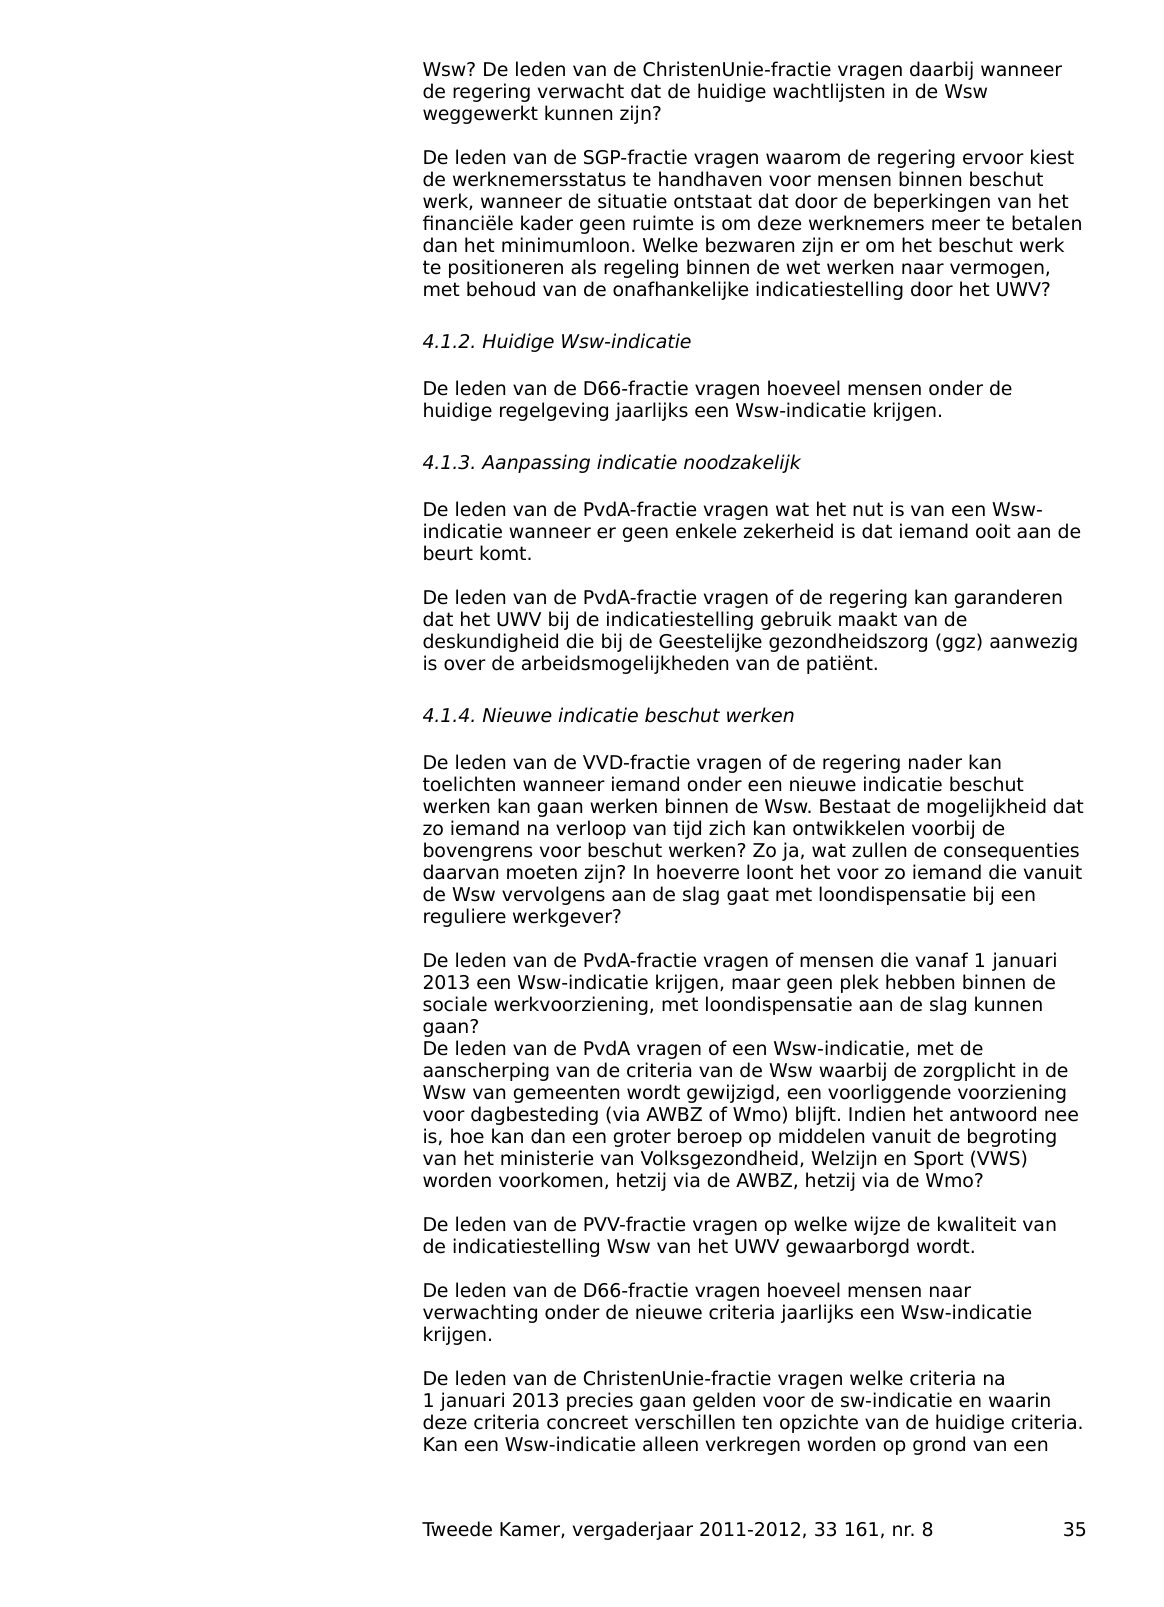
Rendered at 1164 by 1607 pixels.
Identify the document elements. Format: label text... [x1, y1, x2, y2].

text De leden van de PvdA-fractie vragen wat het nut is van een Wsw-indicatie wanneer er geen enkele zekerheid is dat iemand ooit aan de beurt komt. [422, 499, 1087, 565]
text De leden van de ChristenUnie-fractie vragen welke criteria na 1 januari 2013 precies gaan gelden voor de sw-indicatie en waarin deze criteria concreet verschillen ten opzichte van de huidige criteria. Kan een Wsw-indicatie alleen verkregen worden op grond van een [422, 1368, 1087, 1456]
text De leden van de D66-fractie vragen hoeveel mensen naar verwachting onder de nieuwe criteria jaarlijks een Wsw-indicatie krijgen. [422, 1280, 1087, 1346]
text De leden van de VVD-fractie vragen of de regering nader kan toelichten wanneer iemand onder een nieuwe indicatie beschut werken kan gaan werken binnen de Wsw. Bestaat de mogelijkheid dat zo iemand na verloop van tijd zich kan ontwikkelen voorbij de bovengrens voor beschut werken? Zo ja, wat zullen de consequenties daarvan moeten zijn? In hoeverre loont het voor zo iemand die vanuit de Wsw vervolgens aan de slag gaat met loondispensatie bij een reguliere werkgever? [422, 752, 1087, 928]
text De leden van de D66-fractie vragen hoeveel mensen onder de huidige regelgeving jaarlijks een Wsw-indicatie krijgen. [422, 378, 1087, 422]
text De leden van de PvdA-fractie vragen of de regering kan garanderen dat het UWV bij de indicatiestelling gebruik maakt van de deskundigheid die bij de Geestelijke gezondheidszorg (ggz) aanwezig is over de arbeidsmogelijkheden van de patiënt. [422, 587, 1087, 675]
text De leden van de SGP-fractie vragen waarom de regering ervoor kiest de werknemersstatus te handhaven voor mensen binnen beschut werk, wanneer de situatie ontstaat dat door de beperkingen van het financiële kader geen ruimte is om deze werknemers meer te betalen dan het minimumloon. Welke bezwaren zijn er om het beschut werk te positioneren als regeling binnen de wet werken naar vermogen, met behoud van de onafhankelijke indicatiestelling door het UWV? [422, 147, 1087, 301]
text De leden van de PvdA vragen of een Wsw-indicatie, met de aanscherping van de criteria van de Wsw waarbij de zorgplicht in de Wsw van gemeenten wordt gewijzigd, een voorliggende voorziening voor dagbesteding (via AWBZ of Wmo) blijft. Indien het antwoord nee is, hoe kan dan een groter beroep op middelen vanuit de begroting van het ministerie van Volksgezondheid, Welzijn en Sport (VWS) worden voorkomen, hetzij via de AWBZ, hetzij via de Wmo? [422, 1038, 1087, 1192]
text De leden van de PVV-fractie vragen op welke wijze de kwaliteit van de indicatiestelling Wsw van het UWV gewaarborgd wordt. [422, 1214, 1087, 1258]
subtitle 4.1.2. Huidige Wsw-indicatie [422, 331, 1087, 353]
text Wsw? De leden van de ChristenUnie-fractie vragen daarbij wanneer de regering verwacht dat de huidige wachtlijsten in de Wsw weggewerkt kunnen zijn? [422, 59, 1087, 125]
text De leden van de PvdA-fractie vragen of mensen die vanaf 1 januari 2013 een Wsw-indicatie krijgen, maar geen plek hebben binnen de sociale werkvoorziening, met loondispensatie aan de slag kunnen gaan? [422, 950, 1087, 1038]
subtitle 4.1.3. Aanpassing indicatie noodzakelijk [422, 452, 1087, 474]
subtitle 4.1.4. Nieuwe indicatie beschut werken [422, 705, 1087, 727]
